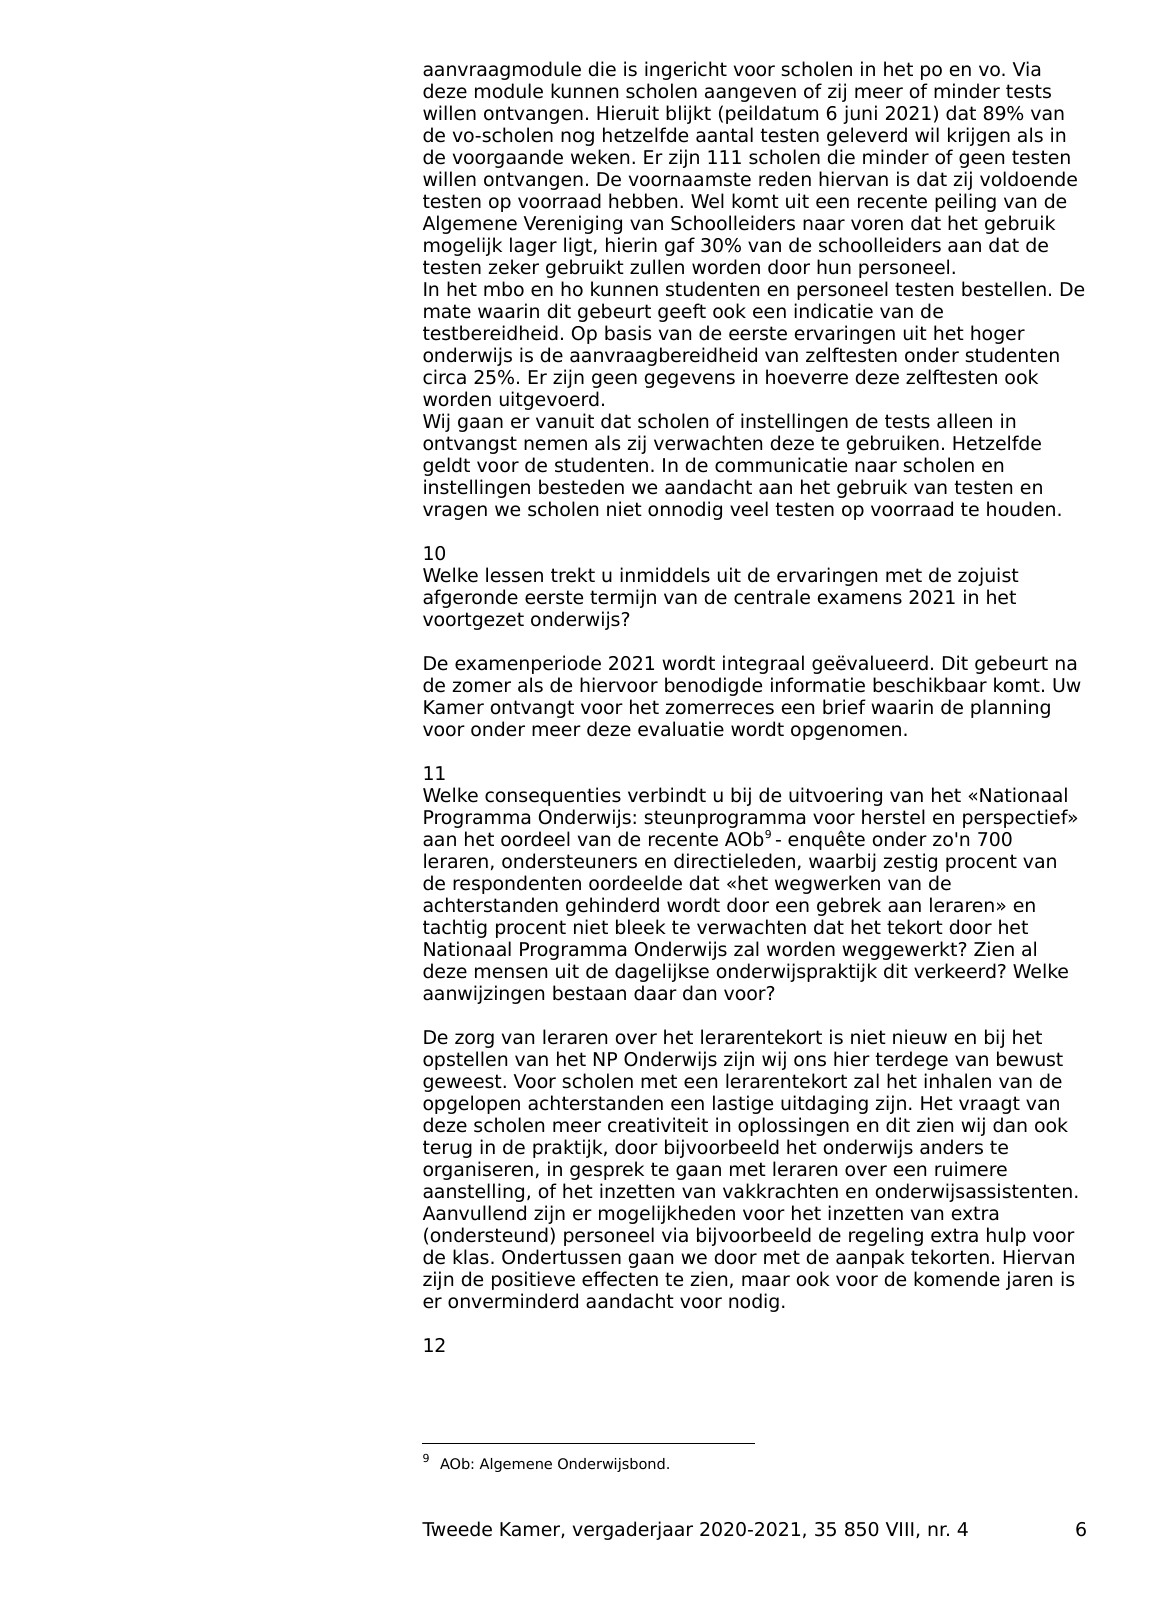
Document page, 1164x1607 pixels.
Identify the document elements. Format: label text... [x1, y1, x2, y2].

text In het mbo en ho kunnen studenten en personeel testen bestellen. De mate waarin dit gebeurt geeft ook een indicatie van de testbereidheid. Op basis van de eerste ervaringen uit het hoger onderwijs is de aanvraagbereidheid van zelftesten onder studenten circa 25%. Er zijn geen gegevens in hoeverre deze zelftesten ook worden uitgevoerd. [422, 279, 1087, 411]
text 12 [422, 1335, 1087, 1357]
text aanvraagmodule die is ingericht voor scholen in het po en vo. Via deze module kunnen scholen aangeven of zij meer of minder tests willen ontvangen. Hieruit blijkt (peildatum 6 juni 2021) dat 89% van de vo-scholen nog hetzelfde aantal testen geleverd wil krijgen als in de voorgaande weken. Er zijn 111 scholen die minder of geen testen willen ontvangen. De voornaamste reden hiervan is dat zij voldoende testen op voorraad hebben. Wel komt uit een recente peiling van de Algemene Vereniging van Schoolleiders naar voren dat het gebruik mogelijk lager ligt, hierin gaf 30% van de schoolleiders aan dat de testen zeker gebruikt zullen worden door hun personeel. [422, 59, 1087, 279]
text 10 [422, 543, 1087, 565]
text Wij gaan er vanuit dat scholen of instellingen de tests alleen in ontvangst nemen als zij verwachten deze te gebruiken. Hetzelfde geldt voor de studenten. In de communicatie naar scholen en instellingen besteden we aandacht aan het gebruik van testen en vragen we scholen niet onnodig veel testen op voorraad te houden. [422, 411, 1087, 521]
text Welke consequenties verbindt u bij de uitvoering van het «Nationaal Programma Onderwijs: steunprogramma voor herstel en perspectief» aan het oordeel van de recente AOb- enquête onder zo'n 700 leraren, ondersteuners en directieleden, waarbij zestig procent van de respondenten oordeelde dat «het wegwerken van de achterstanden gehinderd wordt door een gebrek aan leraren» en tachtig procent niet bleek te verwachten dat het tekort door het Nationaal Programma Onderwijs zal worden weggewerkt? Zien al deze mensen uit de dagelijkse onderwijspraktijk dit verkeerd? Welke aanwijzingen bestaan daar dan voor? [422, 785, 1087, 1005]
text Welke lessen trekt u inmiddels uit de ervaringen met de zojuist afgeronde eerste termijn van de centrale examens 2021 in het voortgezet onderwijs? [422, 565, 1087, 631]
text De examenperiode 2021 wordt integraal geëvalueerd. Dit gebeurt na de zomer als de hiervoor benodigde informatie beschikbaar komt. Uw Kamer ontvangt voor het zomerreces een brief waarin de planning voor onder meer deze evaluatie wordt opgenomen. [422, 653, 1087, 741]
text 11 [422, 763, 1087, 785]
text AOb: Algemene Onderwijsbond. [422, 1452, 1087, 1474]
text De zorg van leraren over het lerarentekort is niet nieuw en bij het opstellen van het NP Onderwijs zijn wij ons hier terdege van bewust geweest. Voor scholen met een lerarentekort zal het inhalen van de opgelopen achterstanden een lastige uitdaging zijn. Het vraagt van deze scholen meer creativiteit in oplossingen en dit zien wij dan ook terug in de praktijk, door bijvoorbeeld het onderwijs anders te organiseren, in gesprek te gaan met leraren over een ruimere aanstelling, of het inzetten van vakkrachten en onderwijsassistenten. Aanvullend zijn er mogelijkheden voor het inzetten van extra (ondersteund) personeel via bijvoorbeeld de regeling extra hulp voor de klas. Ondertussen gaan we door met de aanpak tekorten. Hiervan zijn de positieve effecten te zien, maar ook voor de komende jaren is er onverminderd aandacht voor nodig. [422, 1027, 1087, 1313]
